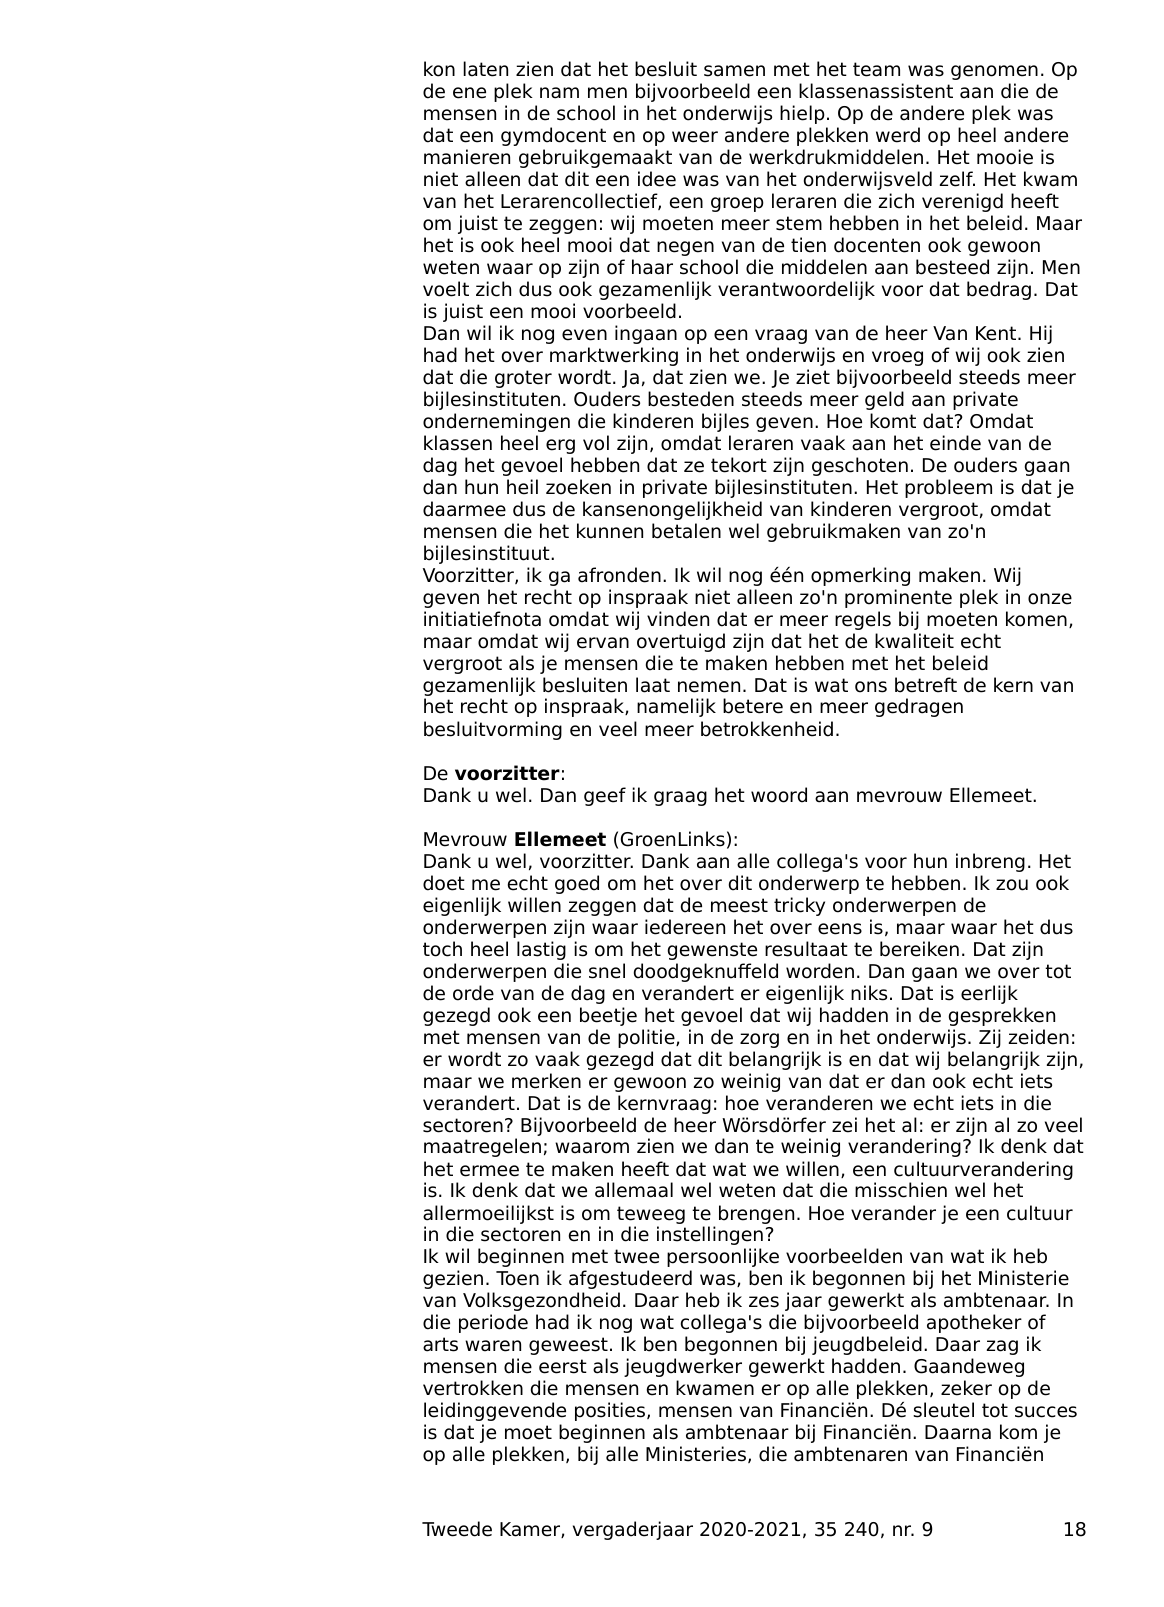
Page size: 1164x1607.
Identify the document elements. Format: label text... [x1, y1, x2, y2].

text Dan wil ik nog even ingaan op een vraag van de heer Van Kent. Hij had het over marktwerking in het onderwijs en vroeg of wij ook zien dat die groter wordt. Ja, dat zien we. Je ziet bijvoorbeeld steeds meer bijlesinstituten. Ouders besteden steeds meer geld aan private ondernemingen die kinderen bijles geven. Hoe komt dat? Omdat klassen heel erg vol zijn, omdat leraren vaak aan het einde van de dag het gevoel hebben dat ze tekort zijn geschoten. De ouders gaan dan hun heil zoeken in private bijlesinstituten. Het probleem is dat je daarmee dus de kansenongelijkheid van kinderen vergroot, omdat mensen die het kunnen betalen wel gebruikmaken van zo'n bijlesinstituut. [422, 323, 1087, 564]
text kon laten zien dat het besluit samen met het team was genomen. Op de ene plek nam men bijvoorbeeld een klassenassistent aan die de mensen in de school in het onderwijs hielp. Op de andere plek was dat een gymdocent en op weer andere plekken werd op heel andere manieren gebruikgemaakt van de werkdrukmiddelen. Het mooie is niet alleen dat dit een idee was van het onderwijsveld zelf. Het kwam van het Lerarencollectief, een groep leraren die zich verenigd heeft om juist te zeggen: wij moeten meer stem hebben in het beleid. Maar het is ook heel mooi dat negen van de tien docenten ook gewoon weten waar op zijn of haar school die middelen aan besteed zijn. Men voelt zich dus ook gezamenlijk verantwoordelijk voor dat bedrag. Dat is juist een mooi voorbeeld. [422, 59, 1087, 323]
text Dank u wel. Dan geef ik graag het woord aan mevrouw Ellemeet. [422, 784, 1087, 807]
text Dank u wel, voorzitter. Dank aan alle collega's voor hun inbreng. Het doet me echt goed om het over dit onderwerp te hebben. Ik zou ook eigenlijk willen zeggen dat de meest tricky onderwerpen de onderwerpen zijn waar iedereen het over eens is, maar waar het dus toch heel lastig is om het gewenste resultaat te bereiken. Dat zijn onderwerpen die snel doodgeknuffeld worden. Dan gaan we over tot de orde van de dag en verandert er eigenlijk niks. Dat is eerlijk gezegd ook een beetje het gevoel dat wij hadden in de gesprekken met mensen van de politie, in de zorg en in het onderwijs. Zij zeiden: er wordt zo vaak gezegd dat dit belangrijk is en dat wij belangrijk zijn, maar we merken er gewoon zo weinig van dat er dan ook echt iets verandert. Dat is de kernvraag: hoe veranderen we echt iets in die sectoren? Bijvoorbeeld de heer Wörsdörfer zei het al: er zijn al zo veel maatregelen; waarom zien we dan te weinig verandering? Ik denk dat het ermee te maken heeft dat wat we willen, een cultuurverandering is. Ik denk dat we allemaal wel weten dat die misschien wel het allermoeilijkst is om teweeg te brengen. Hoe verander je een cultuur in die sectoren en in die instellingen? [422, 851, 1087, 1246]
text Ik wil beginnen met twee persoonlijke voorbeelden van wat ik heb gezien. Toen ik afgestudeerd was, ben ik begonnen bij het Ministerie van Volksgezondheid. Daar heb ik zes jaar gewerkt als ambtenaar. In die periode had ik nog wat collega's die bijvoorbeeld apotheker of arts waren geweest. Ik ben begonnen bij jeugdbeleid. Daar zag ik mensen die eerst als jeugdwerker gewerkt hadden. Gaandeweg vertrokken die mensen en kwamen er op alle plekken, zeker op de leidinggevende posities, mensen van Financiën. Dé sleutel tot succes is dat je moet beginnen als ambtenaar bij Financiën. Daarna kom je op alle plekken, bij alle Ministeries, die ambtenaren van Financiën [422, 1246, 1087, 1466]
text Mevrouw Ellemeet (GroenLinks): [422, 829, 1087, 851]
text Voorzitter, ik ga afronden. Ik wil nog één opmerking maken. Wij geven het recht op inspraak niet alleen zo'n prominente plek in onze initiatiefnota omdat wij vinden dat er meer regels bij moeten komen, maar omdat wij ervan overtuigd zijn dat het de kwaliteit echt vergroot als je mensen die te maken hebben met het beleid gezamenlijk besluiten laat nemen. Dat is wat ons betreft de kern van het recht op inspraak, namelijk betere en meer gedragen besluitvorming en veel meer betrokkenheid. [422, 564, 1087, 740]
text De voorzitter: [422, 763, 1087, 784]
